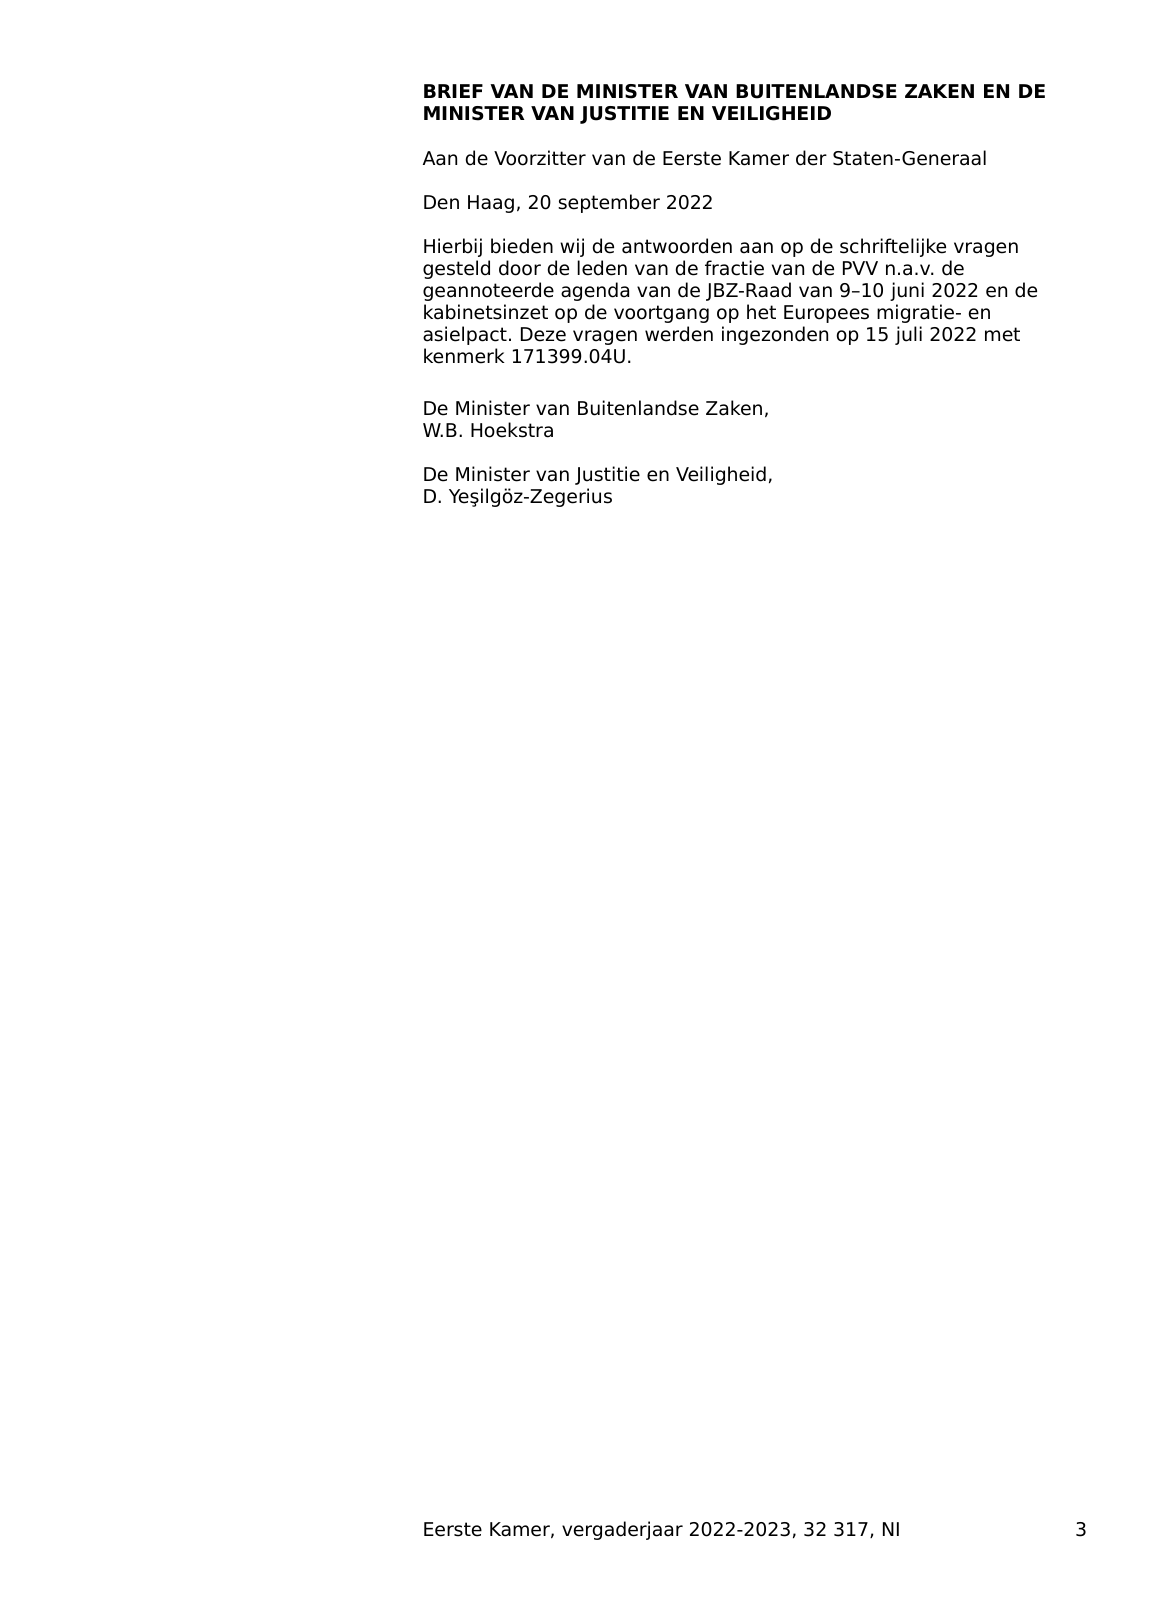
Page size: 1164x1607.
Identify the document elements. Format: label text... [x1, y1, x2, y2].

text Den Haag, 20 september 2022 [422, 192, 1087, 213]
subtitle BRIEF VAN DE MINISTER VAN BUITENLANDSE ZAKEN EN DE MINISTER VAN JUSTITIE EN VEILIGHEID [422, 81, 1087, 125]
text Hierbij bieden wij de antwoorden aan op de schriftelijke vragen gesteld door de leden van de fractie van de PVV n.a.v. de geannoteerde agenda van de JBZ-Raad van 9–10 juni 2022 en de kabinetsinzet op de voortgang op het Europees migratie- en asielpact. Deze vragen werden ingezonden op 15 juli 2022 met kenmerk 171399.04U. [422, 236, 1087, 368]
text De Minister van Justitie en Veiligheid, D. Yeşilgöz-Zegerius [422, 464, 1087, 508]
text De Minister van Buitenlandse Zaken, W.B. Hoekstra [422, 398, 1087, 442]
text Aan de Voorzitter van de Eerste Kamer der Staten-Generaal [422, 147, 1087, 169]
